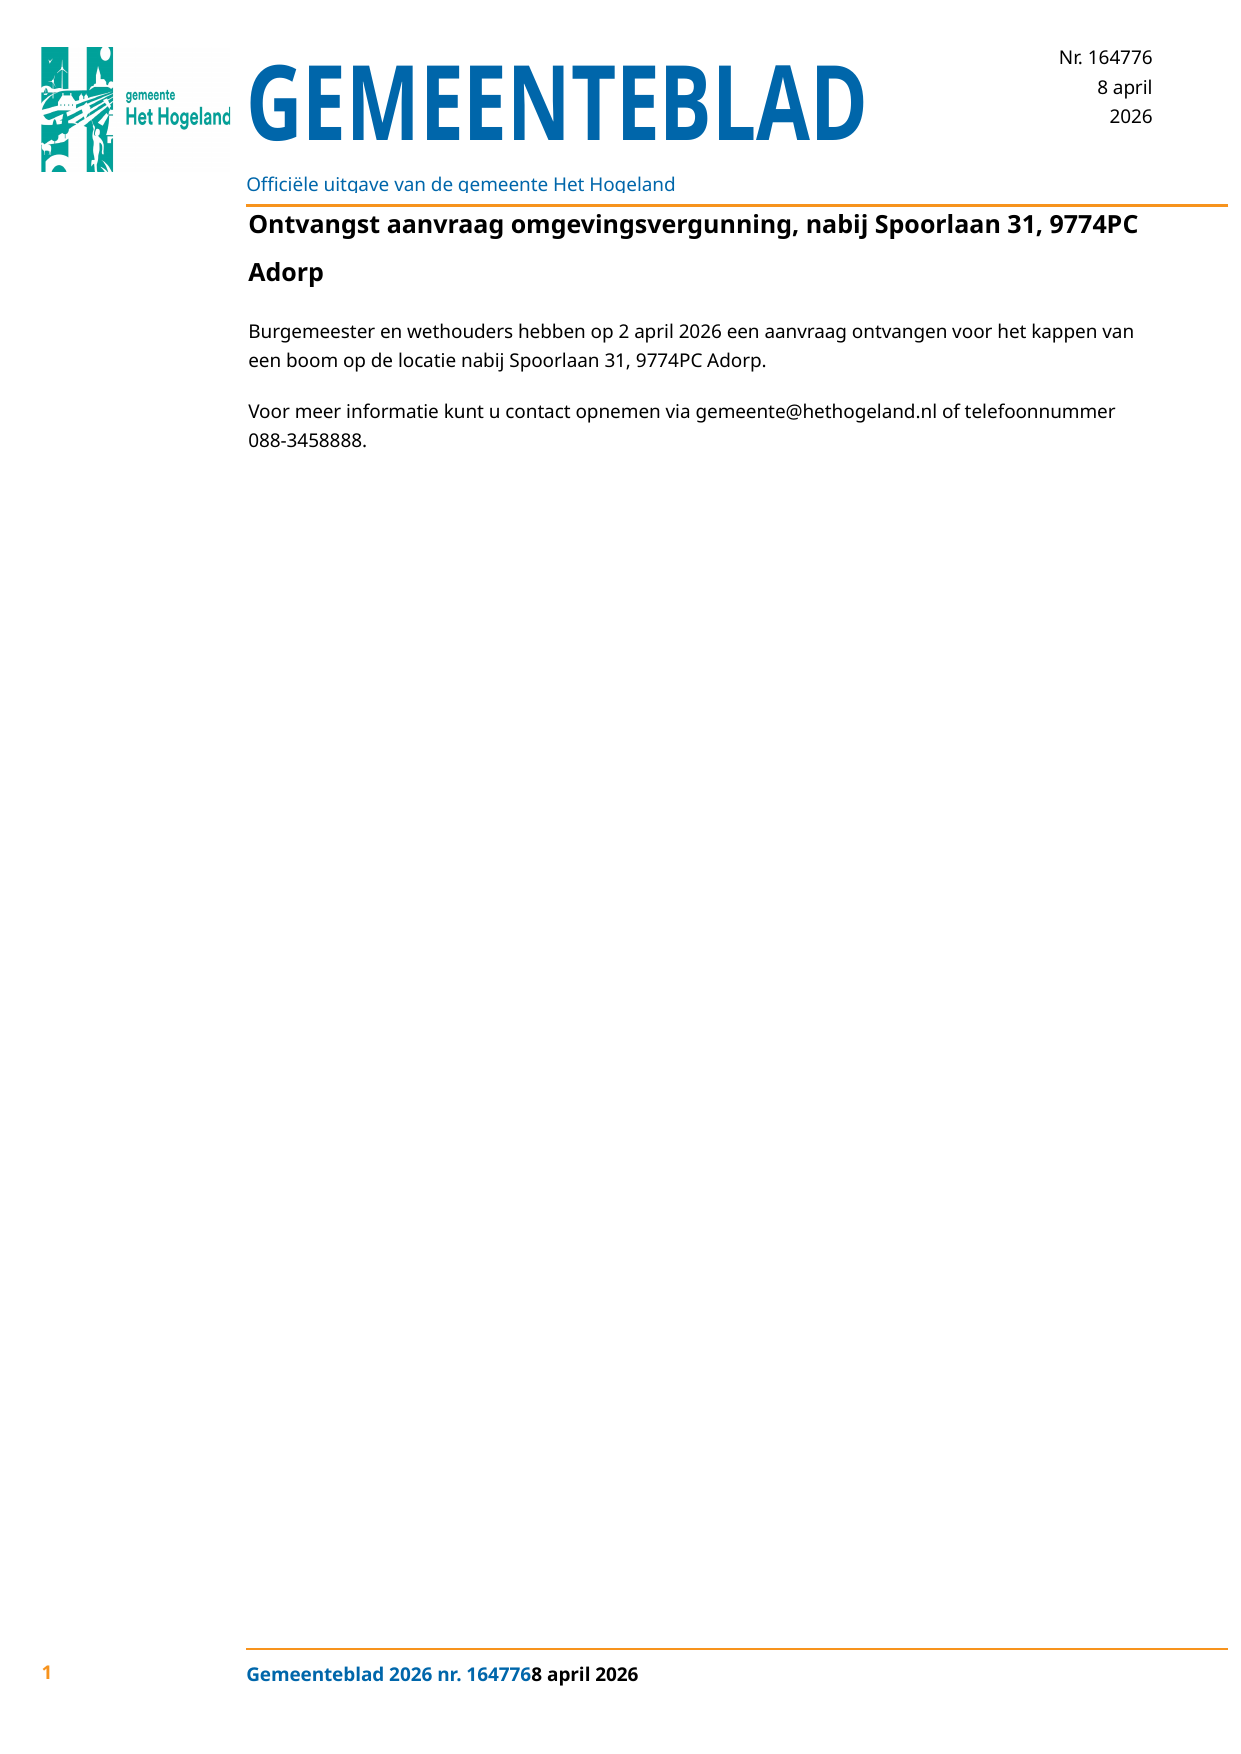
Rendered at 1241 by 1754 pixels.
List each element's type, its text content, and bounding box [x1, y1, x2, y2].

picture [41, 47, 231, 172]
text Voor meer informatie kunt u contact opnemen via gemeente@hethogeland.nl of telefoonnummer 088-3458888. [248, 398, 1152, 453]
text Ontvangst aanvraag omgevingsvergunning, nabij Spoorlaan 31, 9774PC Adorp [248, 207, 1152, 288]
text Burgemeester en wethouders hebben op 2 april 2026 een aanvraag ontvangen voor het kappen van een boom op de locatie nabij Spoorlaan 31, 9774PC Adorp. [248, 318, 1152, 373]
